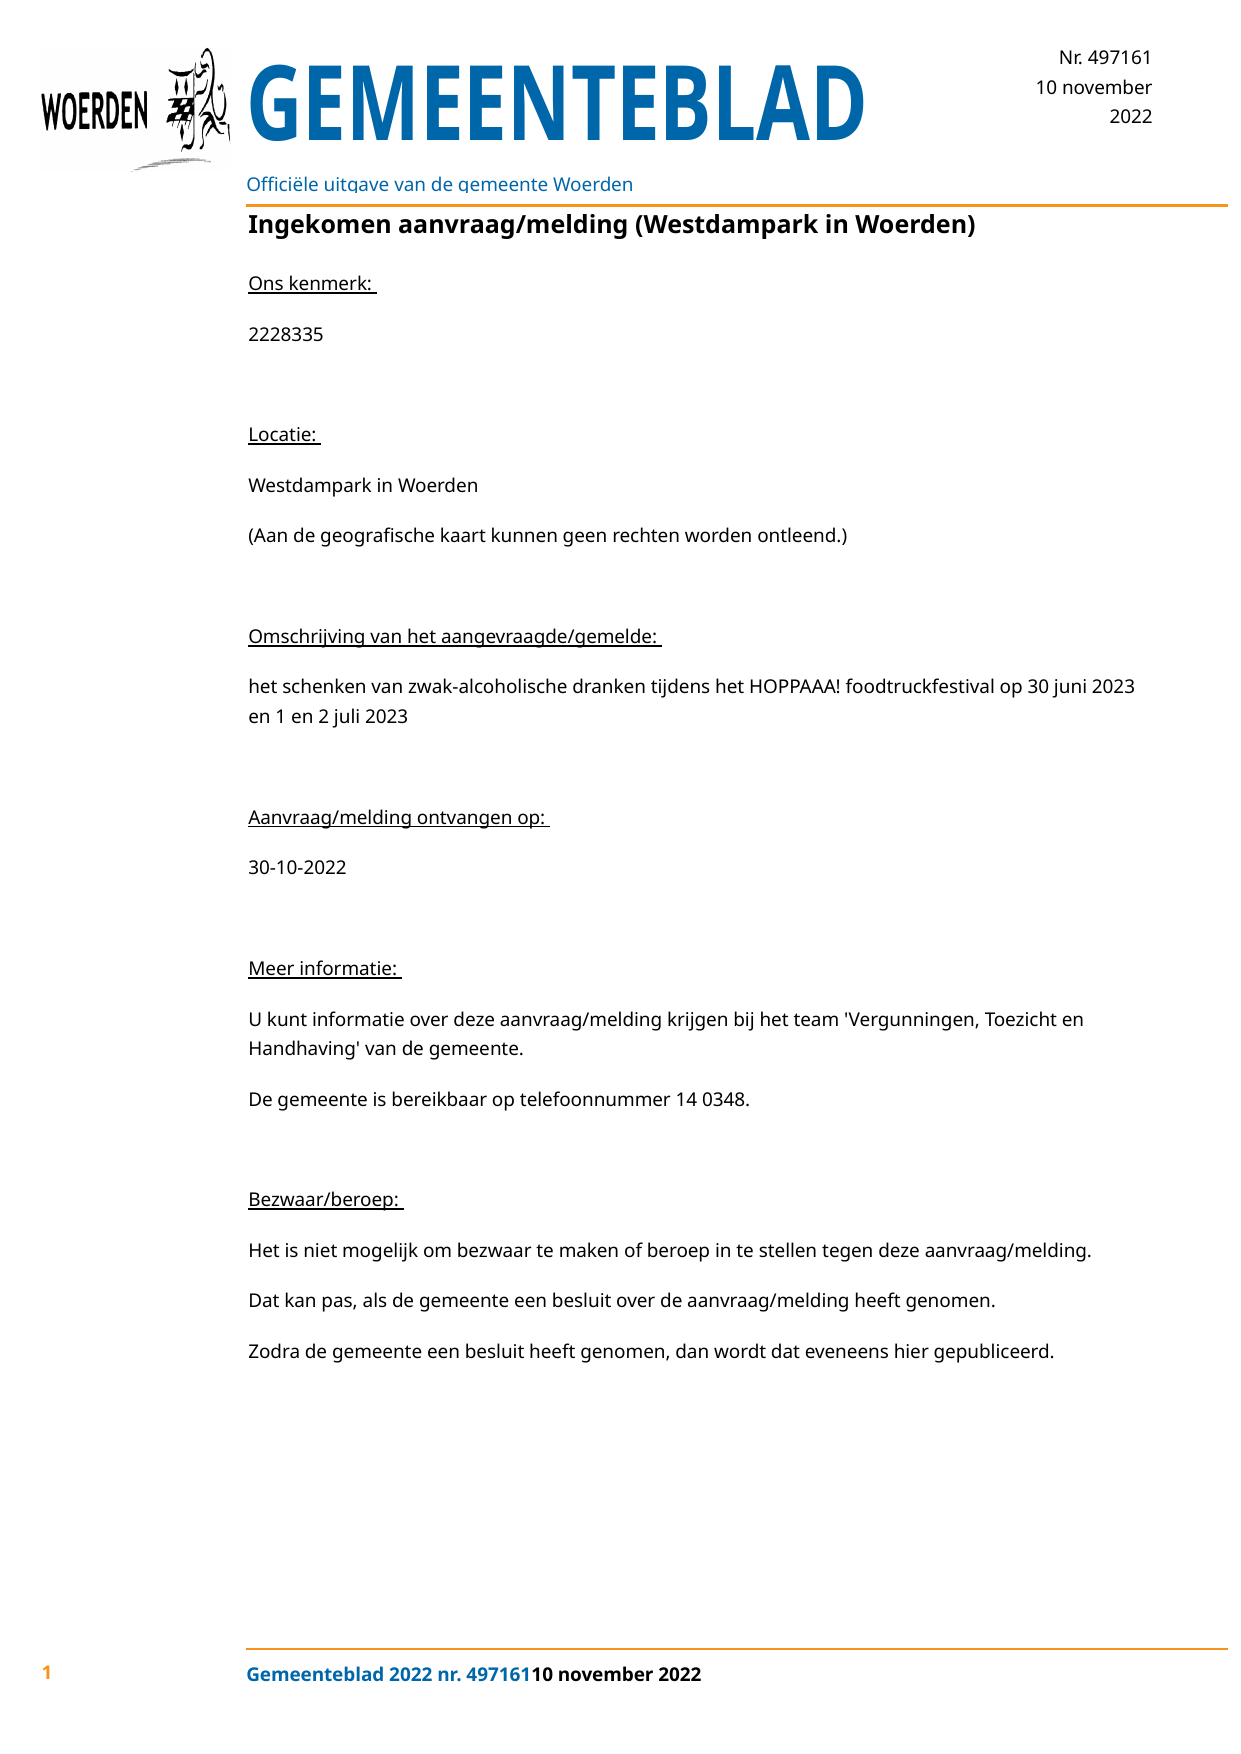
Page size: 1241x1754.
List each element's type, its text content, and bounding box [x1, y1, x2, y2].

text 2228335 [248, 321, 1152, 346]
text Ingekomen aanvraag/melding (Westdampark in Woerden) [248, 207, 1152, 241]
text Dat kan pas, als de gemeente een besluit over de aanvraag/melding heeft genomen. [248, 1287, 1152, 1313]
text Meer informatie: [248, 955, 1152, 981]
picture [41, 47, 231, 172]
text Omschrijving van het aangevraagde/gemelde: [248, 623, 1152, 649]
text Aanvraag/melding ontvangen op: [248, 804, 1152, 830]
text Bezwaar/beroep: [248, 1187, 1152, 1212]
text Zodra de gemeente een besluit heeft genomen, dan wordt dat eveneens hier gepubliceerd. [248, 1338, 1152, 1363]
text Locatie: [248, 422, 1152, 447]
text De gemeente is bereikbaar op telefoonnummer 14 0348. [248, 1086, 1152, 1111]
text het schenken van zwak-alcoholische dranken tijdens het HOPPAAA! foodtruckfestival op 30 juni 2023 en 1 en 2 juli 2023 [248, 674, 1152, 729]
text Het is niet mogelijk om bezwaar te maken of beroep in te stellen tegen deze aanvraag/melding. [248, 1237, 1152, 1263]
text U kunt informatie over deze aanvraag/melding krijgen bij het team 'Vergunningen, Toezicht en Handhaving' van de gemeente. [248, 1006, 1152, 1061]
text Westdampark in Woerden [248, 472, 1152, 498]
text Ons kenmerk: [248, 270, 1152, 296]
text (Aan de geografische kaart kunnen geen rechten worden ontleend.) [248, 522, 1152, 548]
text 30-10-2022 [248, 854, 1152, 880]
